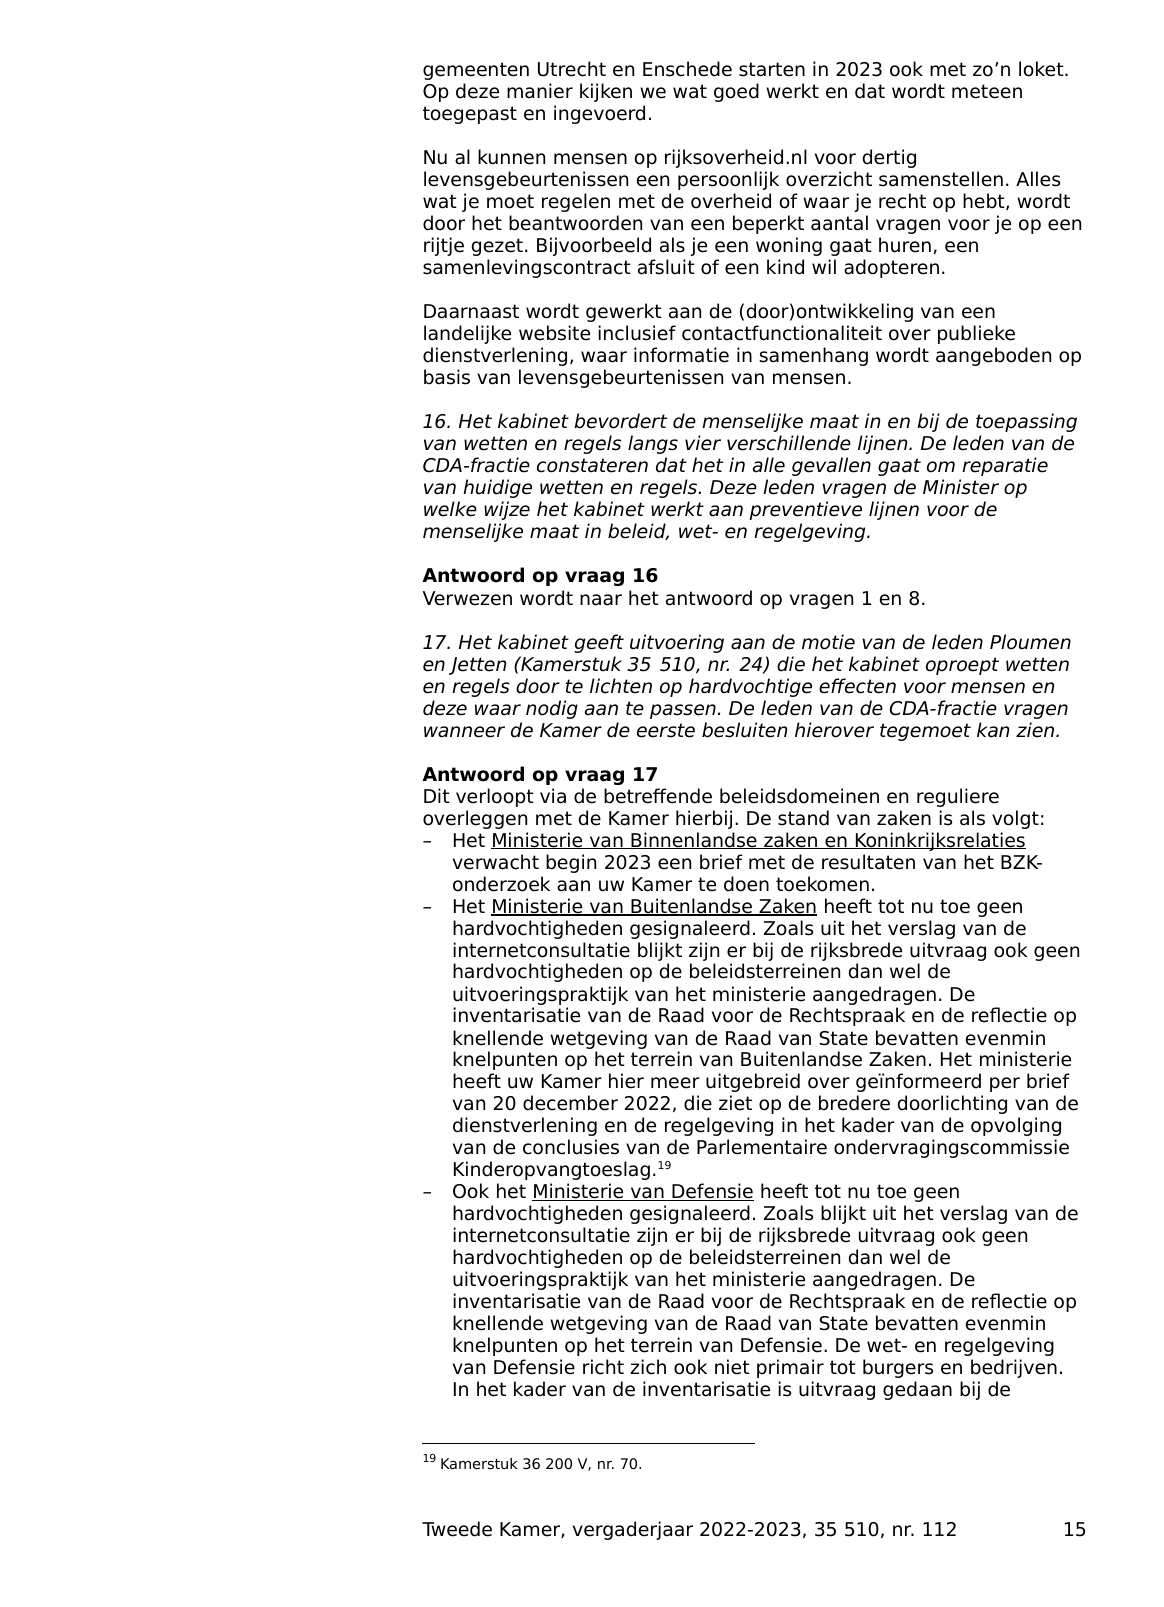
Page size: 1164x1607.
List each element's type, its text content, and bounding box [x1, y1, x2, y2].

text Antwoord op vraag 16 [422, 565, 1087, 587]
text – Het Ministerie van Buitenlandse Zaken heeft tot nu toe geen hardvochtigheden gesignaleerd. Zoals uit het verslag van de internetconsultatie blijkt zijn er bij de rijksbrede uitvraag ook geen hardvochtigheden op de beleidsterreinen dan wel de uitvoeringspraktijk van het ministerie aangedragen. De inventarisatie van de Raad voor de Rechtspraak en de reflectie op knellende wetgeving van de Raad van State bevatten evenmin knelpunten op het terrein van Buitenlandse Zaken. Het ministerie heeft uw Kamer hier meer uitgebreid over geïnformeerd per brief van 20 december 2022, die ziet op de bredere doorlichting van de dienstverlening en de regelgeving in het kader van de opvolging van de conclusies van de Parlementaire ondervragingscommissie Kinderopvangtoeslag. [422, 896, 1087, 1181]
text Dit verloopt via de betreffende beleidsdomeinen en reguliere overleggen met de Kamer hierbij. De stand van zaken is als volgt: [422, 786, 1087, 829]
text Kamerstuk 36 200 V, nr. 70. [422, 1452, 1087, 1474]
text 17. Het kabinet geeft uitvoering aan de motie van de leden Ploumen en Jetten (Kamerstuk 35 510, nr. 24) die het kabinet oproept wetten en regels door te lichten op hardvochtige effecten voor mensen en deze waar nodig aan te passen. De leden van de CDA-fractie vragen wanneer de Kamer de eerste besluiten hierover tegemoet kan zien. [422, 632, 1087, 741]
text Verwezen wordt naar het antwoord op vragen 1 en 8. [422, 587, 1087, 609]
text – Ook het Ministerie van Defensie heeft tot nu toe geen hardvochtigheden gesignaleerd. Zoals blijkt uit het verslag van de internetconsultatie zijn er bij de rijksbrede uitvraag ook geen hardvochtigheden op de beleidsterreinen dan wel de uitvoeringspraktijk van het ministerie aangedragen. De inventarisatie van de Raad voor de Rechtspraak en de reflectie op knellende wetgeving van de Raad van State bevatten evenmin knelpunten op het terrein van Defensie. De wet- en regelgeving van Defensie richt zich ook niet primair tot burgers en bedrijven. In het kader van de inventarisatie is uitvraag gedaan bij de [422, 1181, 1087, 1401]
text – Het Ministerie van Binnenlandse zaken en Koninkrijksrelaties verwacht begin 2023 een brief met de resultaten van het BZK-onderzoek aan uw Kamer te doen toekomen. [422, 829, 1087, 896]
text 16. Het kabinet bevordert de menselijke maat in en bij de toepassing van wetten en regels langs vier verschillende lijnen. De leden van de CDA-fractie constateren dat het in alle gevallen gaat om reparatie van huidige wetten en regels. Deze leden vragen de Minister op welke wijze het kabinet werkt aan preventieve lijnen voor de menselijke maat in beleid, wet- en regelgeving. [422, 411, 1087, 543]
text gemeenten Utrecht en Enschede starten in 2023 ook met zo’n loket. Op deze manier kijken we wat goed werkt en dat wordt meteen toegepast en ingevoerd. [422, 59, 1087, 125]
text Daarnaast wordt gewerkt aan de (door)ontwikkeling van een landelijke website inclusief contactfunctionaliteit over publieke dienstverlening, waar informatie in samenhang wordt aangeboden op basis van levensgebeurtenissen van mensen. [422, 301, 1087, 389]
text Nu al kunnen mensen op rijksoverheid.nl voor dertig levensgebeurtenissen een persoonlijk overzicht samenstellen. Alles wat je moet regelen met de overheid of waar je recht op hebt, wordt door het beantwoorden van een beperkt aantal vragen voor je op een rijtje gezet. Bijvoorbeeld als je een woning gaat huren, een samenlevingscontract afsluit of een kind wil adopteren. [422, 147, 1087, 279]
text Antwoord op vraag 17 [422, 764, 1087, 786]
